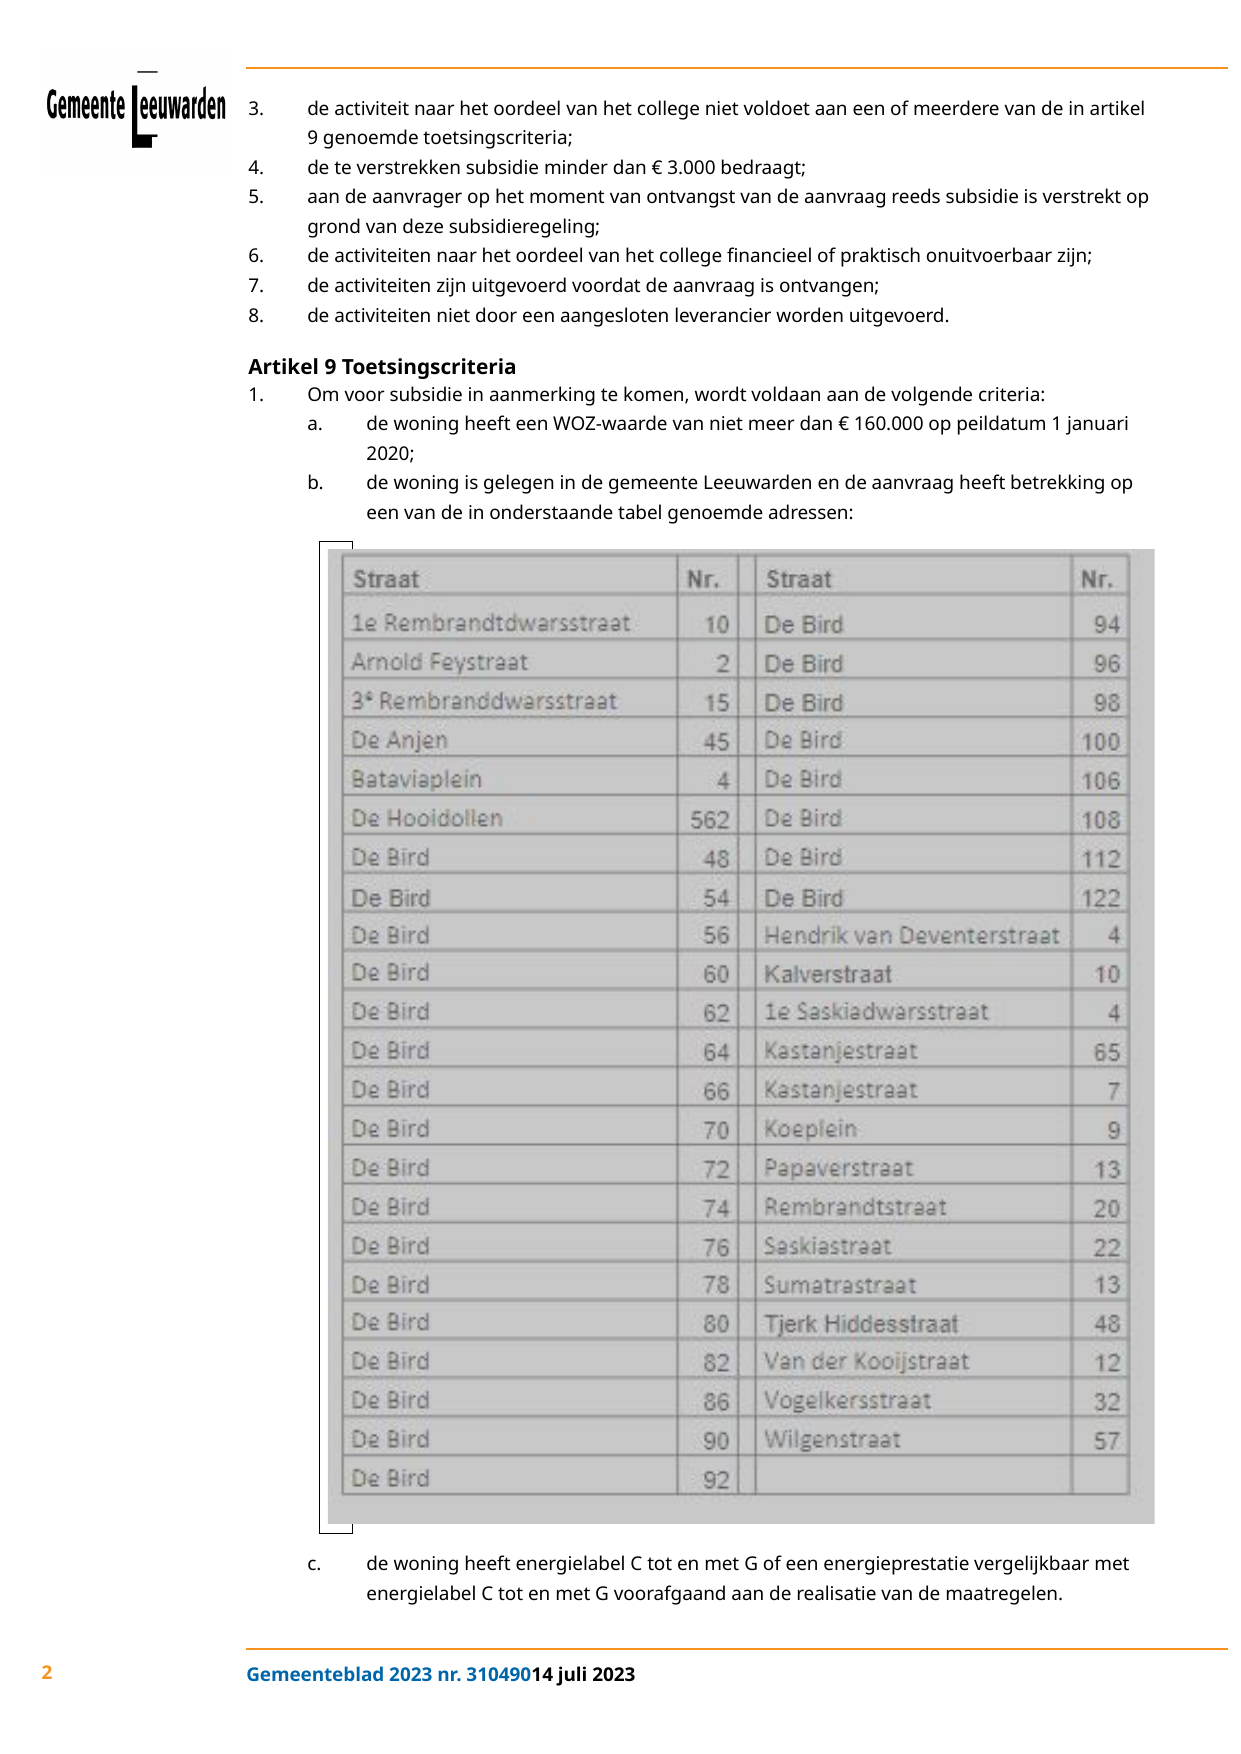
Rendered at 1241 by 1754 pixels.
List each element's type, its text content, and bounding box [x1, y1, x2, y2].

list de activiteiten naar het oordeel van het college financieel of praktisch onuitvoerbaar zijn; [248, 243, 1152, 268]
list Om voor subsidie in aanmerking te komen, wordt voldaan aan de volgende criteria: [248, 381, 1152, 406]
list de woning heeft een WOZ-waarde van niet meer dan € 160.000 op peildatum 1 januari 2020; [307, 410, 1152, 466]
list aan de aanvrager op het moment van ontvangst van de aanvraag reeds subsidie is verstrekt op grond van deze subsidieregeling; [248, 183, 1152, 239]
list de woning is gelegen in de gemeente Leeuwarden en de aanvraag heeft betrekking op een van de in onderstaande tabel genoemde adressen: [307, 469, 1152, 525]
list de te verstrekken subsidie minder dan € 3.000 bedraagt; [248, 154, 1152, 180]
text Artikel 9 Toetsingscriteria [248, 352, 1152, 381]
picture [327, 549, 1155, 1524]
list de woning heeft energielabel C tot en met G of een energieprestatie vergelijkbaar met energielabel C tot en met G voorafgaand aan de realisatie van de maatregelen. [307, 1550, 1152, 1606]
list de activiteit naar het oordeel van het college niet voldoet aan een of meerdere van de in artikel 9 genoemde toetsingscriteria; [248, 95, 1152, 150]
picture [41, 47, 231, 172]
list de activiteiten zijn uitgevoerd voordat de aanvraag is ontvangen; [248, 272, 1152, 298]
list de activiteiten niet door een aangesloten leverancier worden uitgevoerd. [248, 302, 1152, 328]
